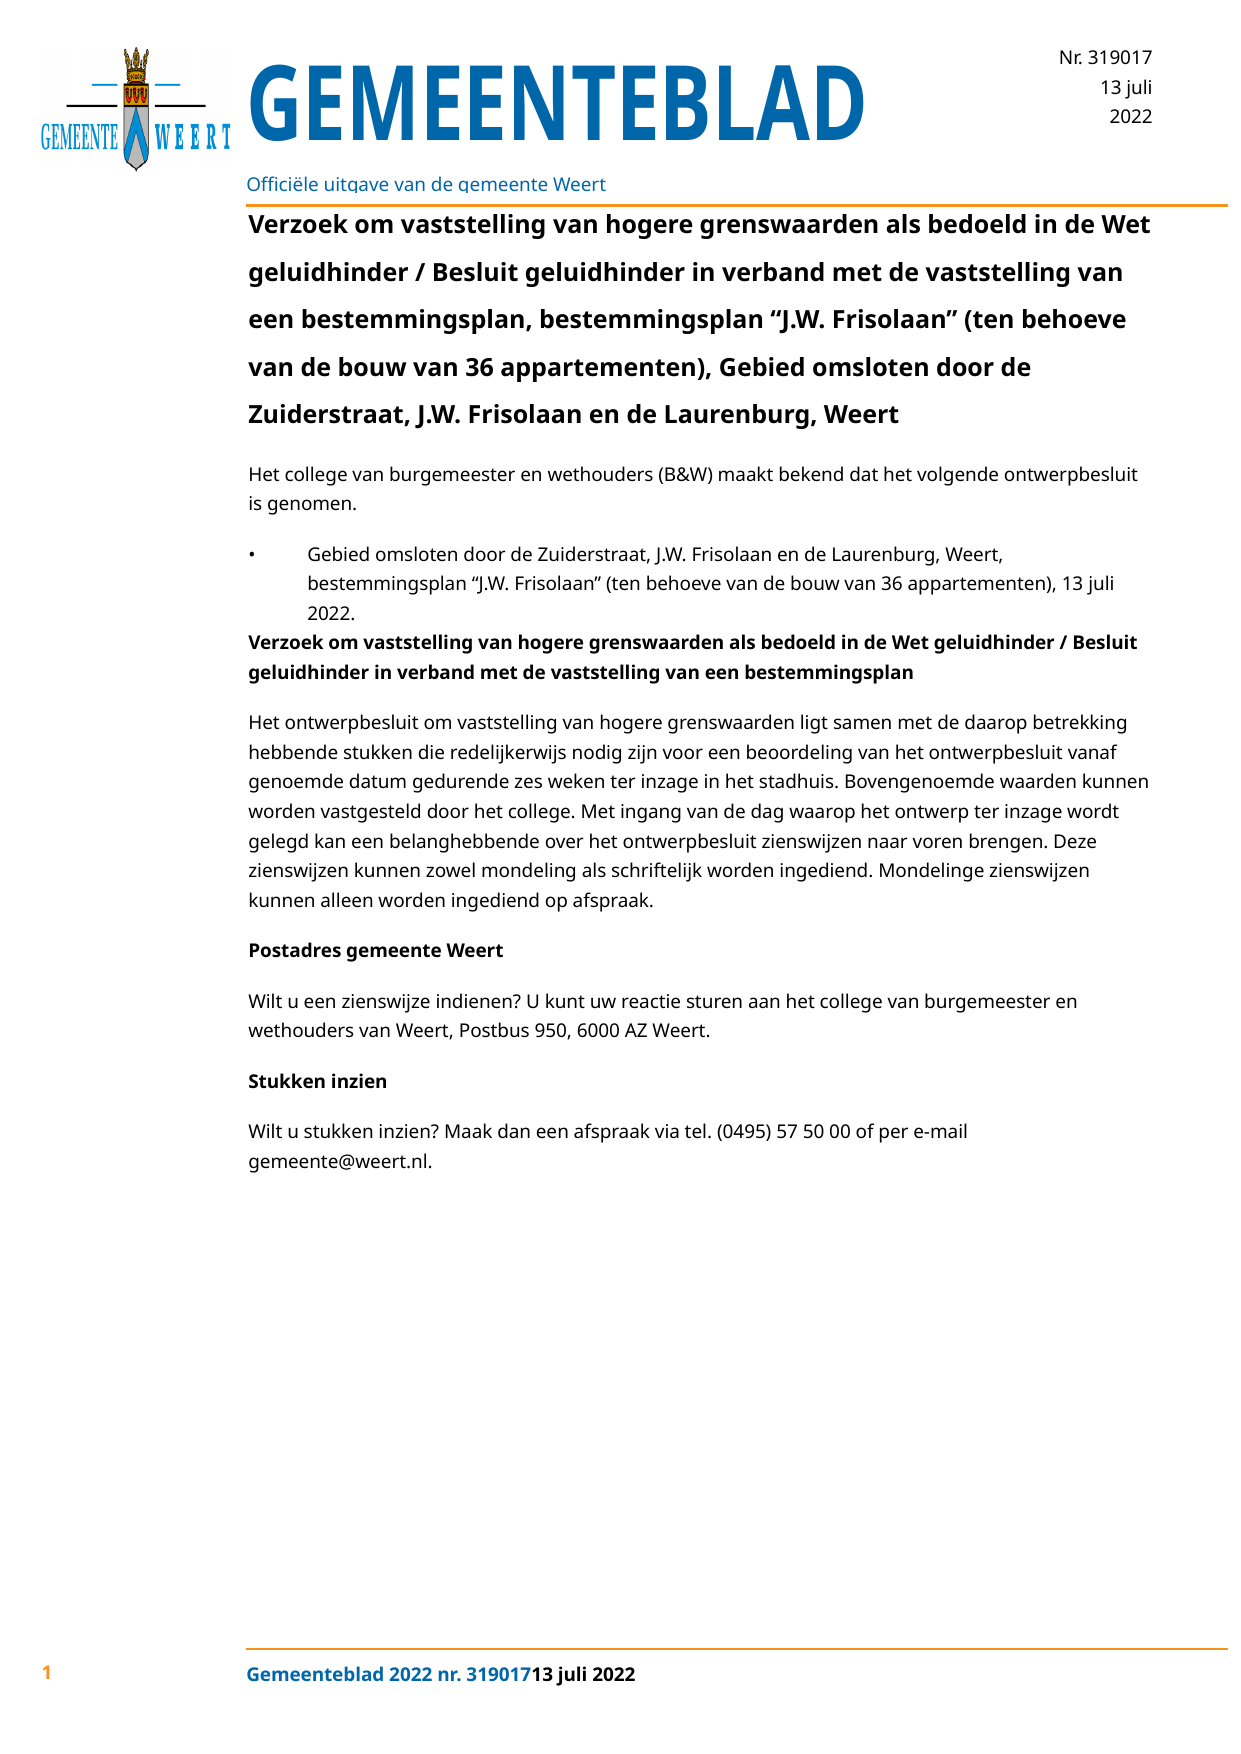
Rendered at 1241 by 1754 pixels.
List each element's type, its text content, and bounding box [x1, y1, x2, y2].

text Verzoek om vaststelling van hogere grenswaarden als bedoeld in de Wet geluidhinder / Besluit geluidhinder in verband met de vaststelling van een bestemmingsplan, bestemmingsplan “J.W. Frisolaan” (ten behoeve van de bouw van 36 appartementen), Gebied omsloten door de Zuiderstraat, J.W. Frisolaan en de Laurenburg, Weert [248, 207, 1152, 431]
list Gebied omsloten door de Zuiderstraat, J.W. Frisolaan en de Laurenburg, Weert, bestemmingsplan “J.W. Frisolaan” (ten behoeve van de bouw van 36 appartementen), 13 juli 2022. [248, 541, 1152, 626]
text Wilt u een zienswijze indienen? U kunt uw reactie sturen aan het college van burgemeester en wethouders van Weert, Postbus 950, 6000 AZ Weert. [248, 988, 1152, 1043]
text Verzoek om vaststelling van hogere grenswaarden als bedoeld in de Wet geluidhinder / Besluit geluidhinder in verband met de vaststelling van een bestemmingsplan [248, 629, 1152, 685]
text Postadres gemeente Weert [248, 937, 1152, 963]
picture [41, 47, 231, 172]
text Het college van burgemeester en wethouders (B&W) maakt bekend dat het volgende ontwerpbesluit is genomen. [248, 461, 1152, 516]
text Stukken inzien [248, 1068, 1152, 1093]
text Het ontwerpbesluit om vaststelling van hogere grenswaarden ligt samen met de daarop betrekking hebbende stukken die redelijkerwijs nodig zijn voor een beoordeling van het ontwerpbesluit vanaf genoemde datum gedurende zes weken ter inzage in het stadhuis. Bovengenoemde waarden kunnen worden vastgesteld door het college. Met ingang van de dag waarop het ontwerp ter inzage wordt gelegd kan een belanghebbende over het ontwerpbesluit zienswijzen naar voren brengen. Deze zienswijzen kunnen zowel mondeling als schriftelijk worden ingediend. Mondelinge zienswijzen kunnen alleen worden ingediend op afspraak. [248, 709, 1152, 913]
text Wilt u stukken inzien? Maak dan een afspraak via tel. (0495) 57 50 00 of per e-mail gemeente@weert.nl. [248, 1118, 1152, 1173]
